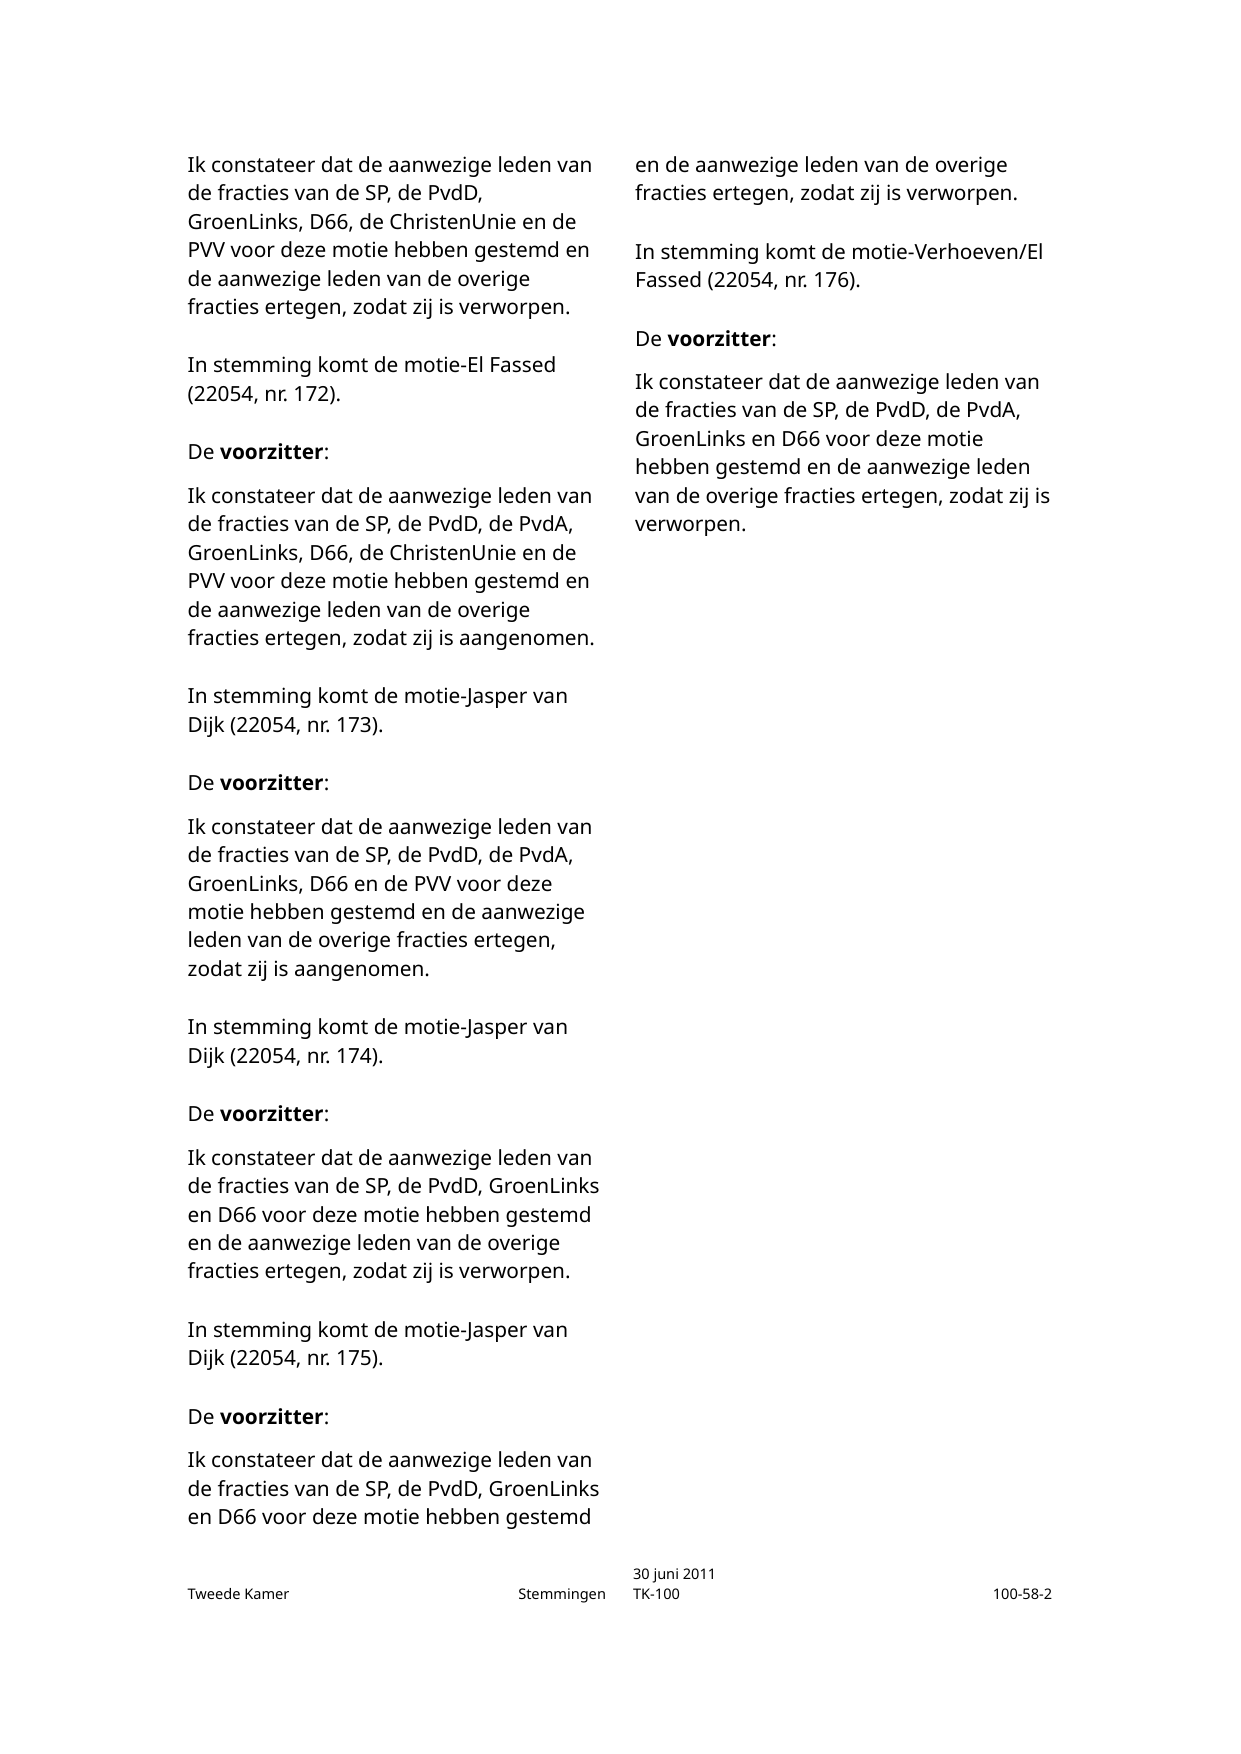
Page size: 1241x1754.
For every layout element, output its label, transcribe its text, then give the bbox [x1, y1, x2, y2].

text De voorzitter: [187, 1099, 605, 1128]
text In stemming komt de motie-Verhoeven/El Fassed (22054, nr. 176). [635, 237, 1053, 294]
text Ik constateer dat de aanwezige leden van de fracties van de SP, de PvdD, de PvdA, GroenLinks, D66, de ChristenUnie en de PVV voor deze motie hebben gestemd en de aanwezige leden van de overige fracties ertegen, zodat zij is aangenomen. [187, 481, 605, 652]
text In stemming komt de motie-Jasper van Dijk (22054, nr. 174). [187, 1012, 605, 1069]
text Ik constateer dat de aanwezige leden van de fracties van de SP, de PvdD, GroenLinks, D66, de ChristenUnie en de PVV voor deze motie hebben gestemd en de aanwezige leden van de overige fracties ertegen, zodat zij is verworpen. [187, 150, 605, 321]
text De voorzitter: [635, 324, 1053, 352]
text Ik constateer dat de aanwezige leden van de fracties van de SP, de PvdD, de PvdA, GroenLinks en D66 voor deze motie hebben gestemd en de aanwezige leden van de overige fracties ertegen, zodat zij is verworpen. [635, 367, 1053, 538]
text De voorzitter: [187, 768, 605, 797]
text Ik constateer dat de aanwezige leden van de fracties van de SP, de PvdD, GroenLinks en D66 voor deze motie hebben gestemd [187, 1445, 605, 1531]
text De voorzitter: [187, 437, 605, 466]
text Ik constateer dat de aanwezige leden van de fracties van de SP, de PvdD, de PvdA, GroenLinks, D66 en de PVV voor deze motie hebben gestemd en de aanwezige leden van de overige fracties ertegen, zodat zij is aangenomen. [187, 812, 605, 982]
text Ik constateer dat de aanwezige leden van de fracties van de SP, de PvdD, GroenLinks en D66 voor deze motie hebben gestemd en de aanwezige leden van de overige fracties ertegen, zodat zij is verworpen. [187, 1143, 605, 1285]
text De voorzitter: [187, 1402, 605, 1430]
text en de aanwezige leden van de overige fracties ertegen, zodat zij is verworpen. [635, 150, 1053, 207]
text In stemming komt de motie-El Fassed (22054, nr. 172). [187, 351, 605, 407]
text In stemming komt de motie-Jasper van Dijk (22054, nr. 173). [187, 682, 605, 738]
text In stemming komt de motie-Jasper van Dijk (22054, nr. 175). [187, 1315, 605, 1372]
